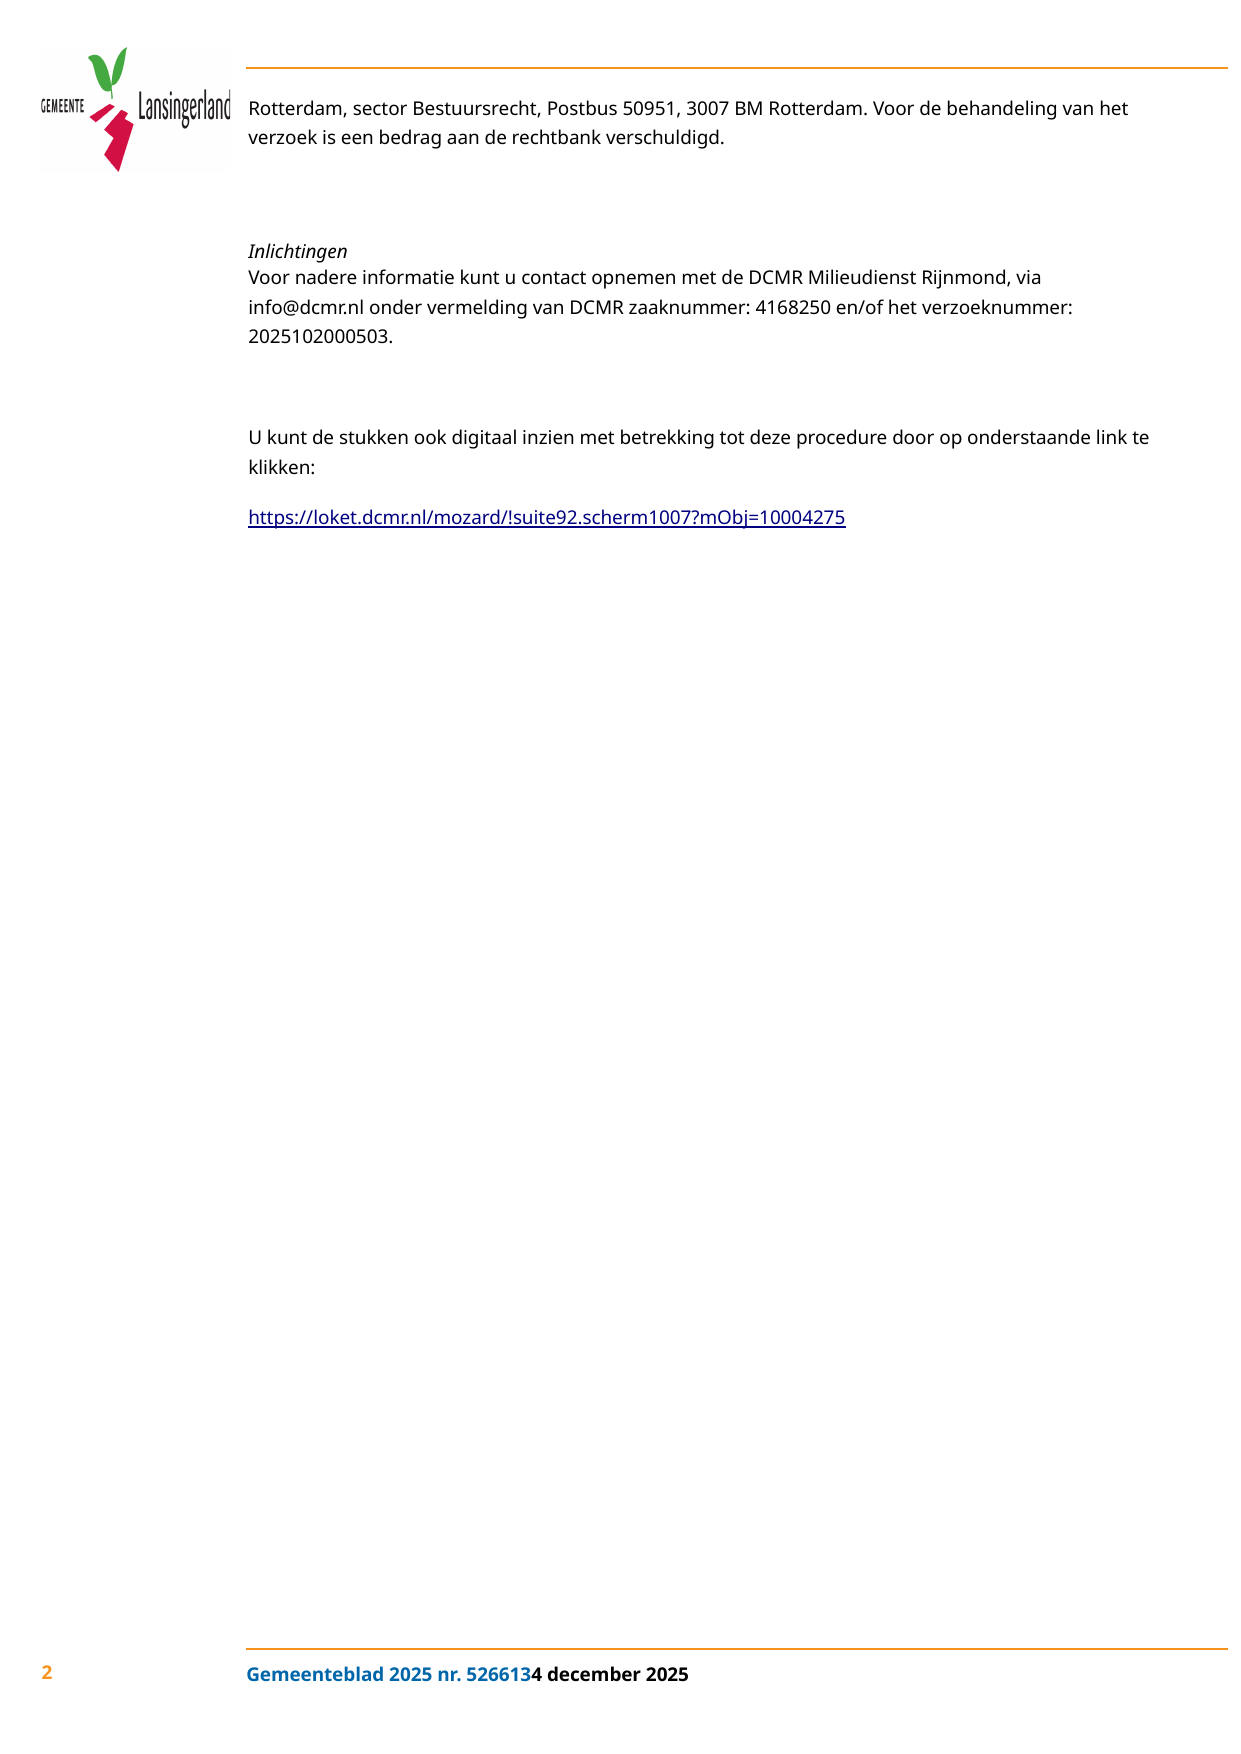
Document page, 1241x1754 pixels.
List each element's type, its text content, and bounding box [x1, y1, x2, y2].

text Inlichtingen [248, 239, 1152, 264]
picture [41, 47, 231, 172]
text https://loket.dcmr.nl/mozard/!suite92.scherm1007?mObj=10004275 [248, 504, 1152, 530]
text Voor nadere informatie kunt u contact opnemen met de DCMR Milieudienst Rijnmond, via info@dcmr.nl onder vermelding van DCMR zaaknummer: 4168250 en/of het verzoeknummer: 2025102000503. [248, 264, 1152, 349]
text Rotterdam, sector Bestuursrecht, Postbus 50951, 3007 BM Rotterdam. Voor de behandeling van het verzoek is een bedrag aan de rechtbank verschuldigd. [248, 95, 1152, 150]
text U kunt de stukken ook digitaal inzien met betrekking tot deze procedure door op onderstaande link te klikken: [248, 424, 1152, 480]
